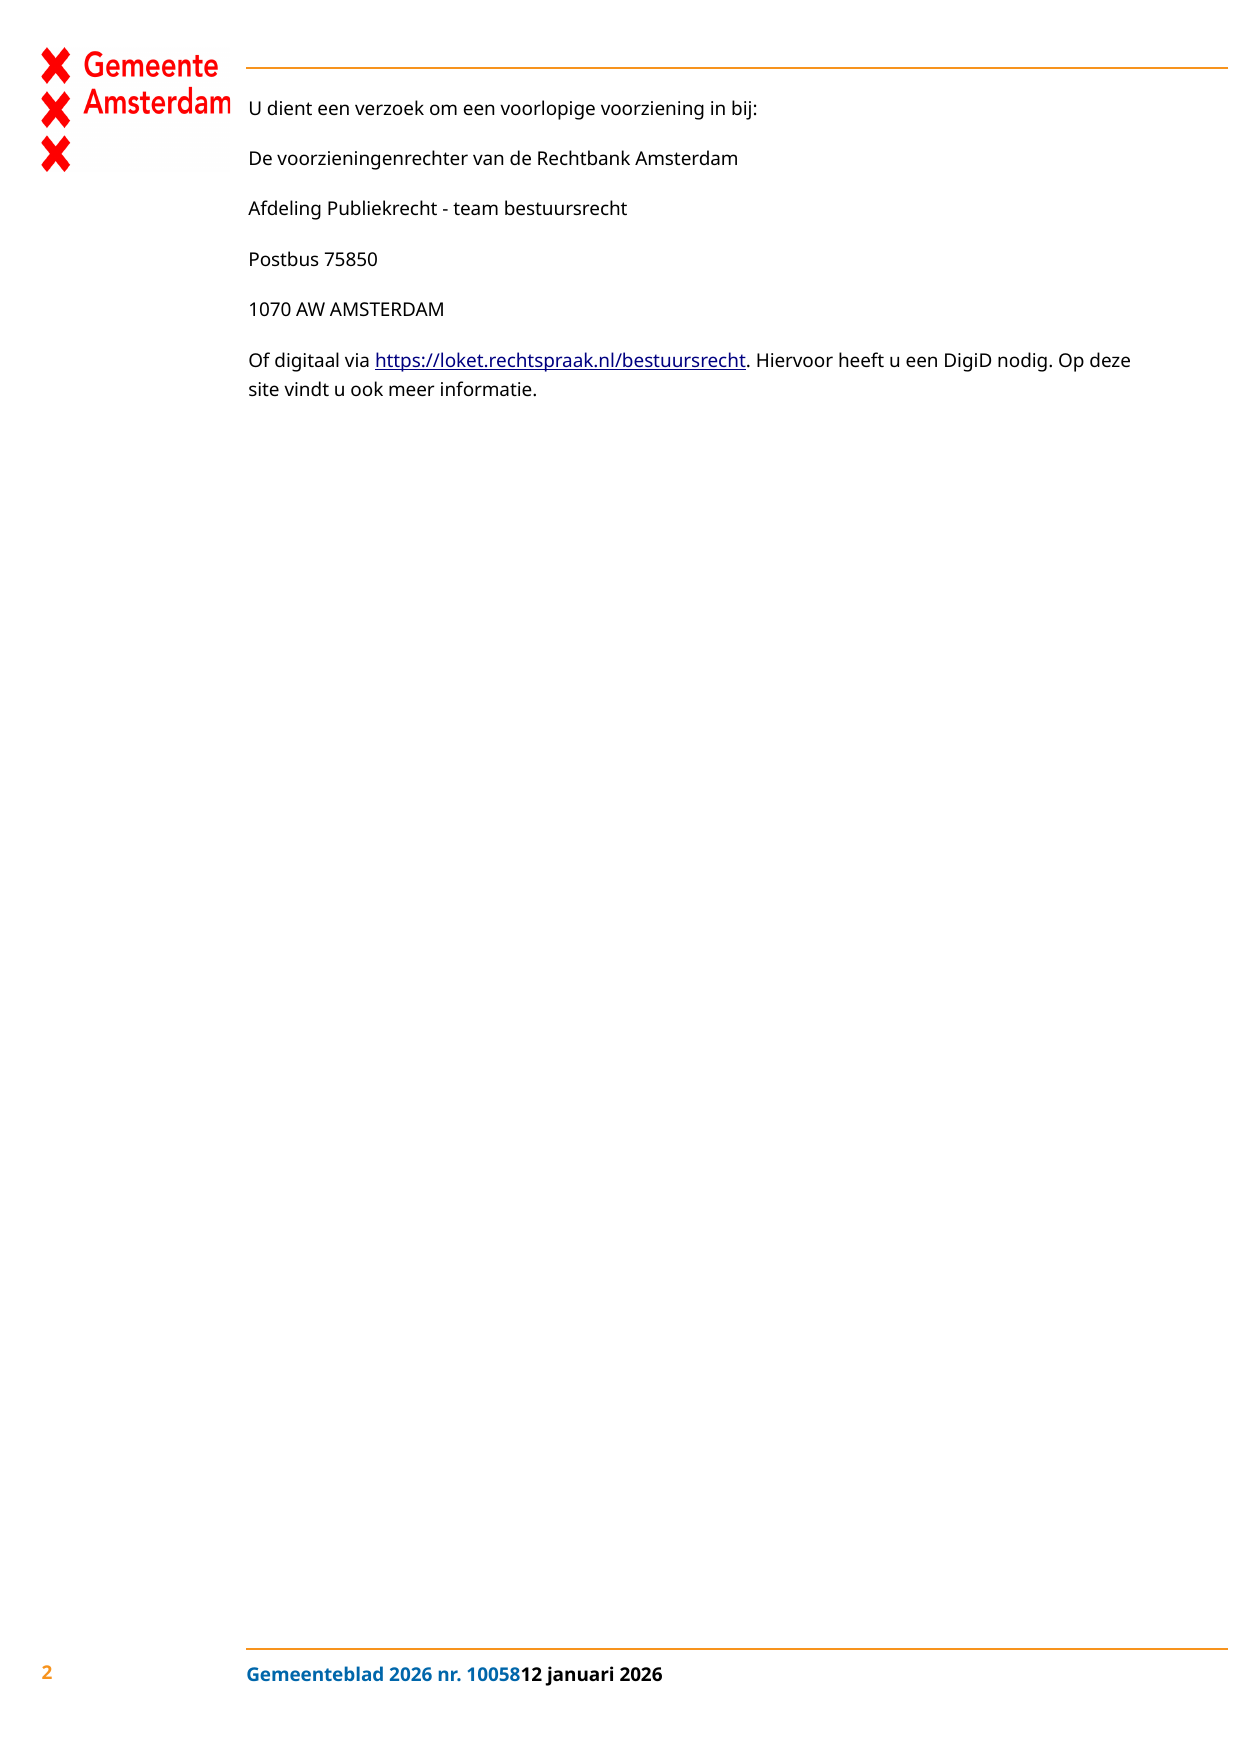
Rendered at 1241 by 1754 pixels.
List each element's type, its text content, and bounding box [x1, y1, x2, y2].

picture [41, 47, 231, 172]
text Of digitaal via https://loket.rechtspraak.nl/bestuursrecht. Hiervoor heeft u een DigiD nodig. Op deze site vindt u ook meer informatie. [248, 347, 1152, 402]
text 1070 AW AMSTERDAM [248, 296, 1152, 322]
text Afdeling Publiekrecht - team bestuursrecht [248, 196, 1152, 221]
text U dient een verzoek om een voorlopige voorziening in bij: [248, 95, 1152, 121]
text Postbus 75850 [248, 246, 1152, 272]
text De voorzieningenrechter van de Rechtbank Amsterdam [248, 145, 1152, 171]
